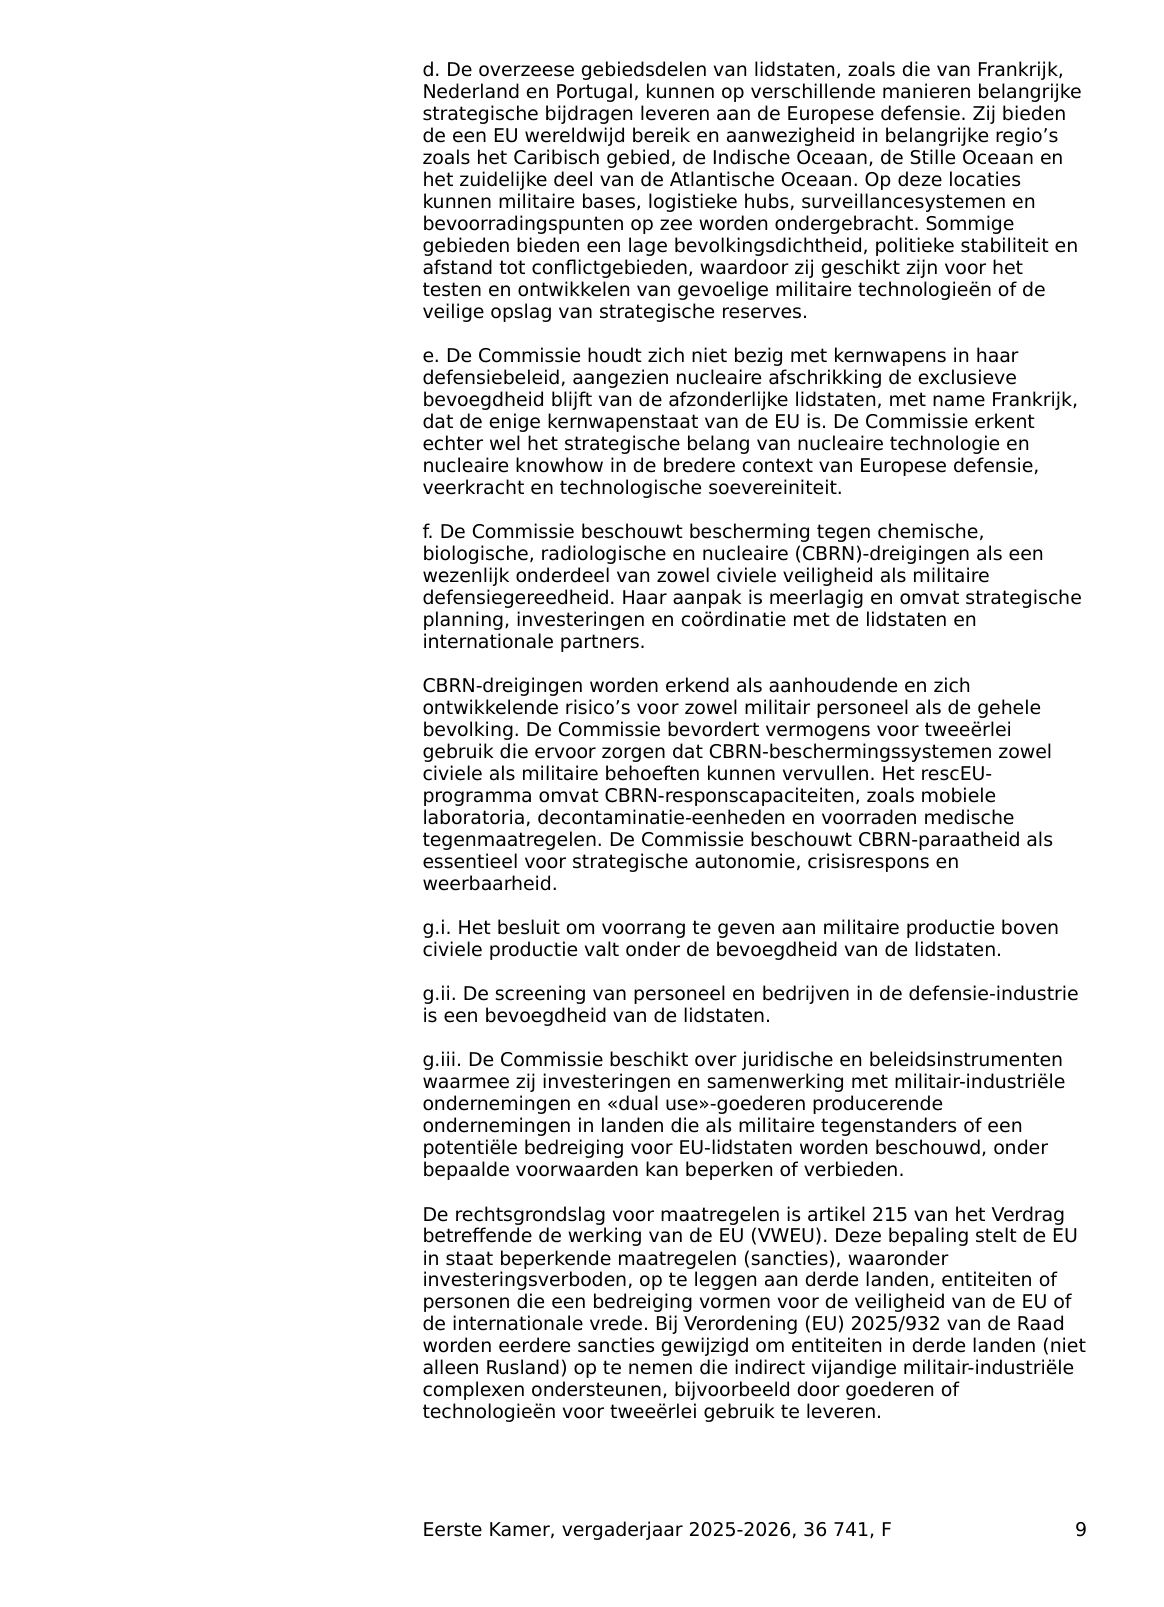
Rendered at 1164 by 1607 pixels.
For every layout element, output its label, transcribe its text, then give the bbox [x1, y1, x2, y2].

text e. De Commissie houdt zich niet bezig met kernwapens in haar defensiebeleid, aangezien nucleaire afschrikking de exclusieve bevoegdheid blijft van de afzonderlijke lidstaten, met name Frankrijk, dat de enige kernwapenstaat van de EU is. De Commissie erkent echter wel het strategische belang van nucleaire technologie en nucleaire knowhow in de bredere context van Europese defensie, veerkracht en technologische soevereiniteit. [422, 345, 1087, 499]
text d. De overzeese gebiedsdelen van lidstaten, zoals die van Frankrijk, Nederland en Portugal, kunnen op verschillende manieren belangrijke strategische bijdragen leveren aan de Europese defensie. Zij bieden de een EU wereldwijd bereik en aanwezigheid in belangrijke regio’s zoals het Caribisch gebied, de Indische Oceaan, de Stille Oceaan en het zuidelijke deel van de Atlantische Oceaan. Op deze locaties kunnen militaire bases, logistieke hubs, surveillancesystemen en bevoorradingspunten op zee worden ondergebracht. Sommige gebieden bieden een lage bevolkingsdichtheid, politieke stabiliteit en afstand tot conflictgebieden, waardoor zij geschikt zijn voor het testen en ontwikkelen van gevoelige militaire technologieën of de veilige opslag van strategische reserves. [422, 59, 1087, 323]
text De rechtsgrondslag voor maatregelen is artikel 215 van het Verdrag betreffende de werking van de EU (VWEU). Deze bepaling stelt de EU in staat beperkende maatregelen (sancties), waaronder investeringsverboden, op te leggen aan derde landen, entiteiten of personen die een bedreiging vormen voor de veiligheid van de EU of de internationale vrede. Bij Verordening (EU) 2025/932 van de Raad worden eerdere sancties gewijzigd om entiteiten in derde landen (niet alleen Rusland) op te nemen die indirect vijandige militair-industriële complexen ondersteunen, bijvoorbeeld door goederen of technologieën voor tweeërlei gebruik te leveren. [422, 1203, 1087, 1423]
text g.ii. De screening van personeel en bedrijven in de defensie-industrie is een bevoegdheid van de lidstaten. [422, 983, 1087, 1027]
text CBRN-dreigingen worden erkend als aanhoudende en zich ontwikkelende risico’s voor zowel militair personeel als de gehele bevolking. De Commissie bevordert vermogens voor tweeërlei gebruik die ervoor zorgen dat CBRN-beschermingssystemen zowel civiele als militaire behoeften kunnen vervullen. Het rescEU-programma omvat CBRN-responscapaciteiten, zoals mobiele laboratoria, decontaminatie-eenheden en voorraden medische tegenmaatregelen. De Commissie beschouwt CBRN-paraatheid als essentieel voor strategische autonomie, crisisrespons en weerbaarheid. [422, 675, 1087, 895]
text f. De Commissie beschouwt bescherming tegen chemische, biologische, radiologische en nucleaire (CBRN)-dreigingen als een wezenlijk onderdeel van zowel civiele veiligheid als militaire defensiegereedheid. Haar aanpak is meerlagig en omvat strategische planning, investeringen en coördinatie met de lidstaten en internationale partners. [422, 521, 1087, 653]
text g.iii. De Commissie beschikt over juridische en beleidsinstrumenten waarmee zij investeringen en samenwerking met militair-industriële ondernemingen en «dual use»-goederen producerende ondernemingen in landen die als militaire tegenstanders of een potentiële bedreiging voor EU-lidstaten worden beschouwd, onder bepaalde voorwaarden kan beperken of verbieden. [422, 1049, 1087, 1181]
text g.i. Het besluit om voorrang te geven aan militaire productie boven civiele productie valt onder de bevoegdheid van de lidstaten. [422, 917, 1087, 961]
